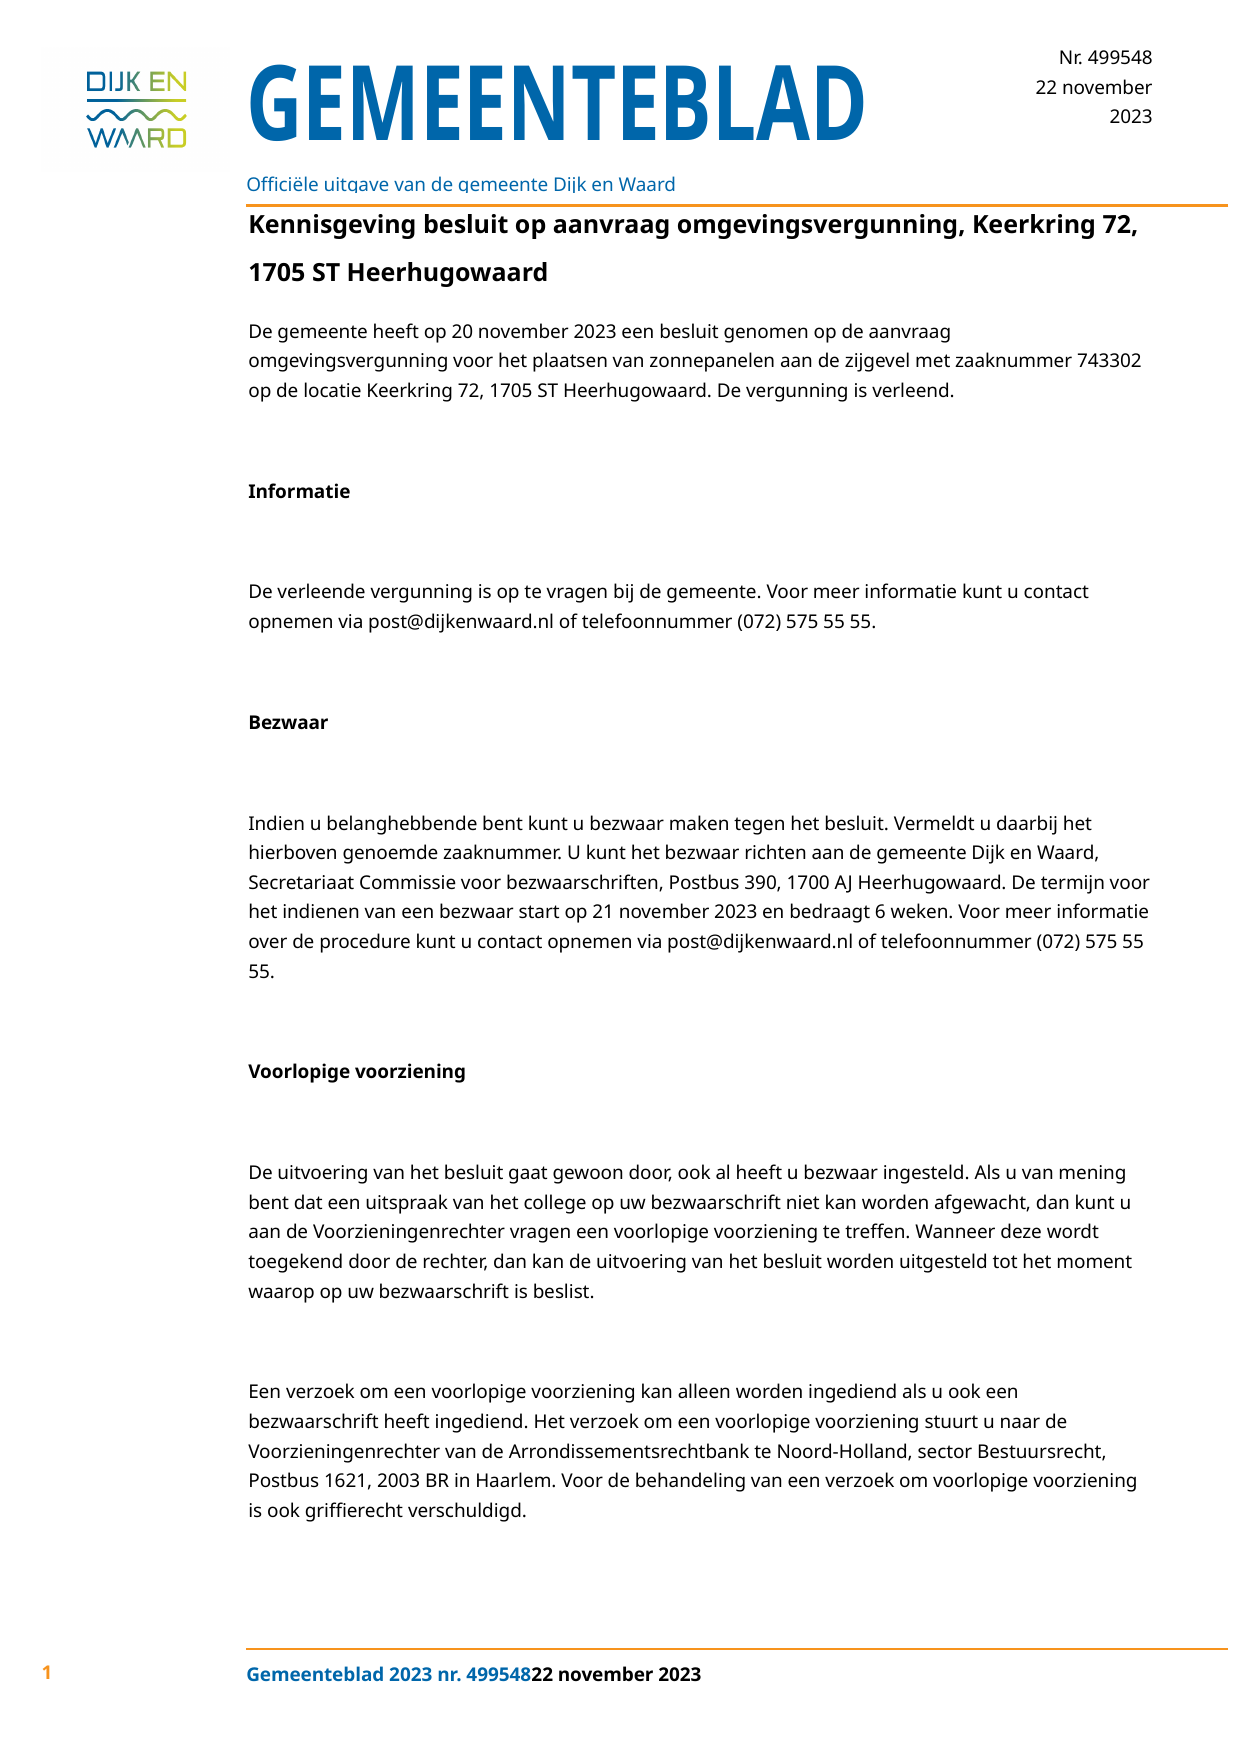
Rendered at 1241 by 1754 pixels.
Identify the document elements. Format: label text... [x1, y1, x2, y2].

text Indien u belanghebbende bent kunt u bezwaar maken tegen het besluit. Vermeldt u daarbij het hierboven genoemde zaaknummer. U kunt het bezwaar richten aan de gemeente Dijk en Waard, Secretariaat Commissie voor bezwaarschriften, Postbus 390, 1700 AJ Heerhugowaard. De termijn voor het indienen van een bezwaar start op 21 november 2023 en bedraagt 6 weken. Voor meer informatie over de procedure kunt u contact opnemen via post@dijkenwaard.nl of telefoonnummer (072) 575 55 55. [248, 810, 1152, 984]
text De gemeente heeft op 20 november 2023 een besluit genomen op de aanvraag omgevingsvergunning voor het plaatsen van zonnepanelen aan de zijgevel met zaaknummer 743302 op de locatie Keerkring 72, 1705 ST Heerhugowaard. De vergunning is verleend. [248, 318, 1152, 403]
text De uitvoering van het besluit gaat gewoon door, ook al heeft u bezwaar ingesteld. Als u van mening bent dat een uitspraak van het college op uw bezwaarschrift niet kan worden afgewacht, dan kunt u aan de Voorzieningenrechter vragen een voorlopige voorziening te treffen. Wanneer deze wordt toegekend door de rechter, dan kan de uitvoering van het besluit worden uitgesteld tot het moment waarop op uw bezwaarschrift is beslist. [248, 1159, 1152, 1304]
text Een verzoek om een voorlopige voorziening kan alleen worden ingediend als u ook een bezwaarschrift heeft ingediend. Het verzoek om een voorlopige voorziening stuurt u naar de Voorzieningenrechter van de Arrondissementsrechtbank te Noord-Holland, sector Bestuursrecht, Postbus 1621, 2003 BR in Haarlem. Voor de behandeling van een verzoek om voorlopige voorziening is ook griffierecht verschuldigd. [248, 1379, 1152, 1523]
picture [41, 47, 231, 172]
text Voorlopige voorziening [248, 1059, 1152, 1084]
text Informatie [248, 478, 1152, 504]
text De verleende vergunning is op te vragen bij de gemeente. Voor meer informatie kunt u contact opnemen via post@dijkenwaard.nl of telefoonnummer (072) 575 55 55. [248, 579, 1152, 634]
text Bezwaar [248, 709, 1152, 735]
text Kennisgeving besluit op aanvraag omgevingsvergunning, Keerkring 72, 1705 ST Heerhugowaard [248, 207, 1152, 288]
